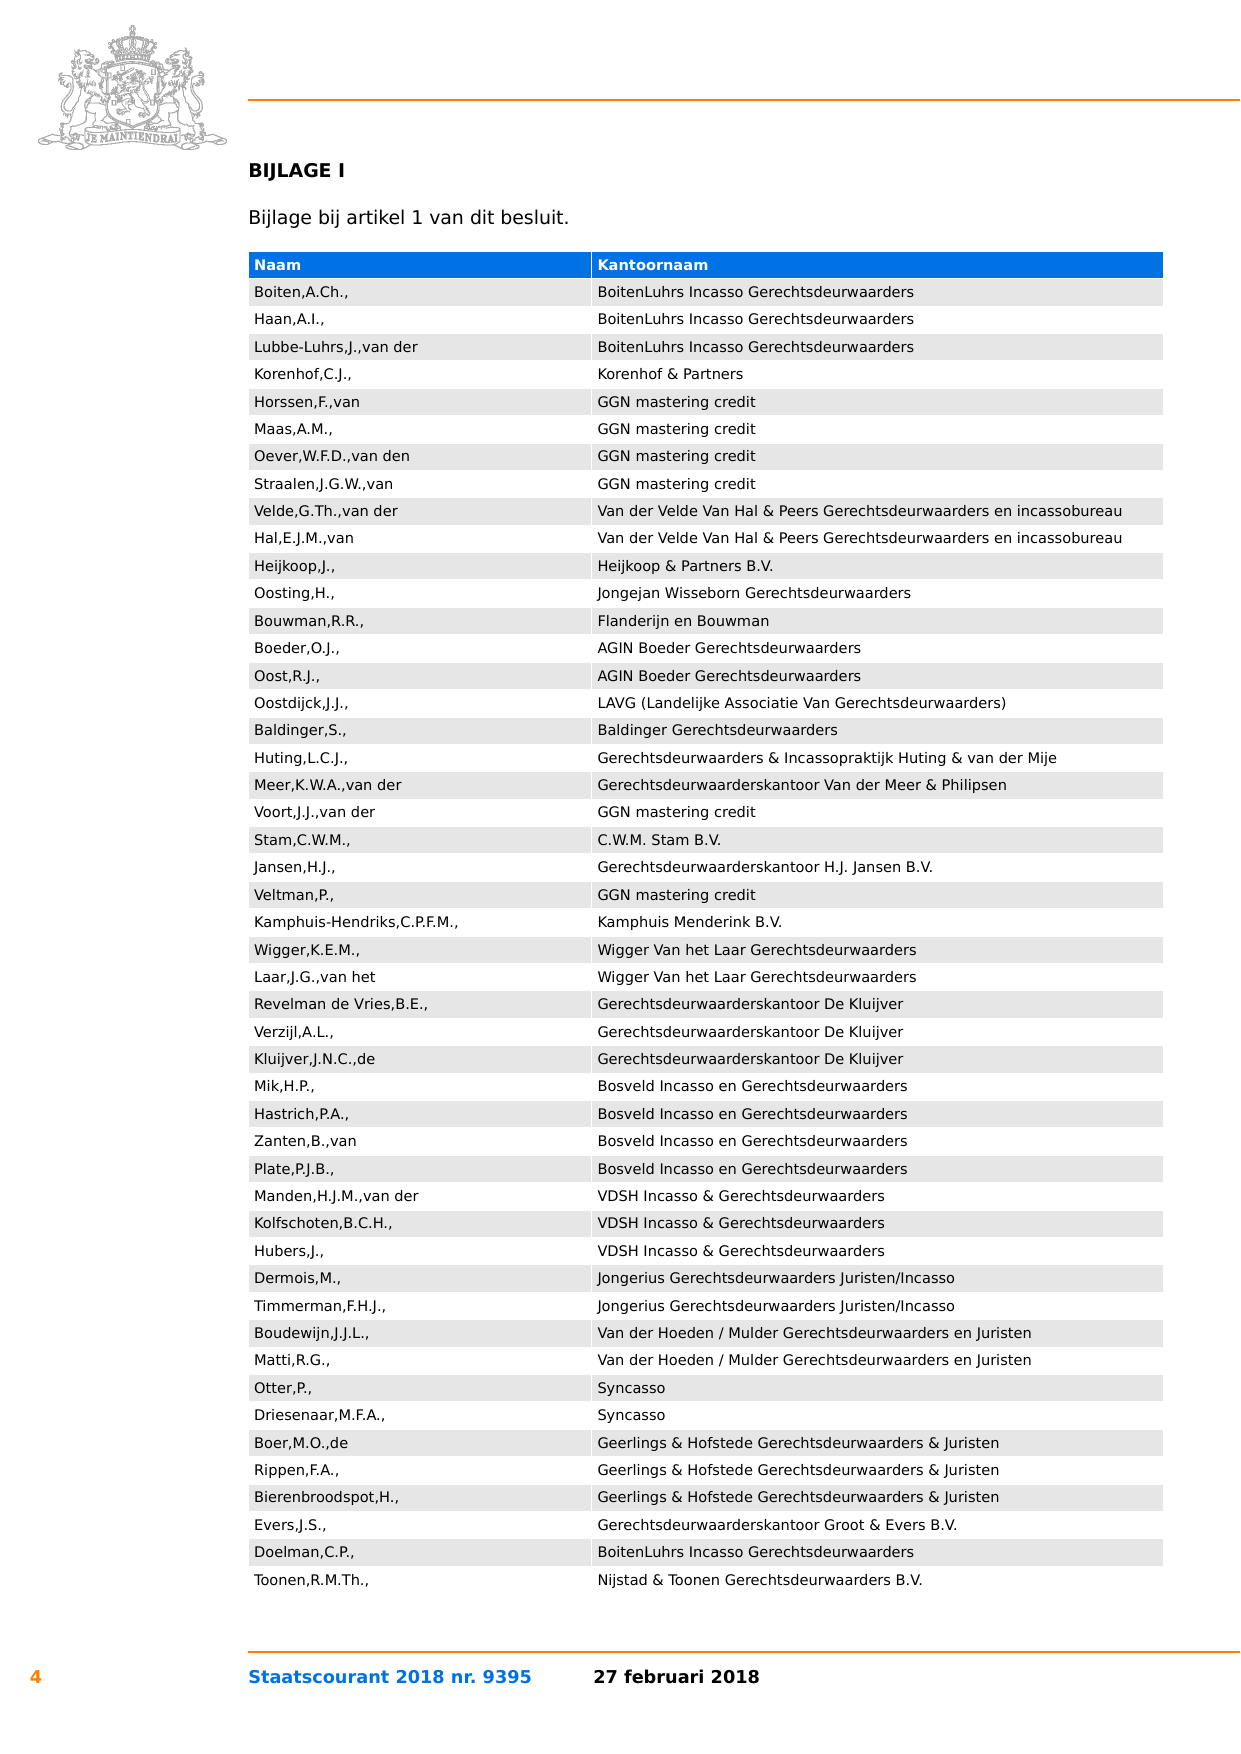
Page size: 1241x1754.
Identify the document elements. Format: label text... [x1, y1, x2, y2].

table_cell AGIN Boeder Gerechtsdeurwaarders [592, 663, 1163, 689]
table_cell BoitenLuhrs Incasso Gerechtsdeurwaarders [592, 279, 1163, 306]
table_cell Zanten,B.,van [249, 1129, 591, 1155]
table_cell Oostdijck,J.J., [249, 690, 591, 716]
table_cell Kamphuis-Hendriks,C.P.F.M., [249, 909, 591, 936]
table_cell BoitenLuhrs Incasso Gerechtsdeurwaarders [592, 334, 1163, 360]
table_cell Driesenaar,M.F.A., [249, 1403, 591, 1429]
table_cell Bosveld Incasso en Gerechtsdeurwaarders [592, 1156, 1163, 1182]
table_cell Stam,C.W.M., [249, 827, 591, 853]
table_cell Syncasso [592, 1403, 1163, 1429]
table_cell Rippen,F.A., [249, 1457, 591, 1483]
table_cell Horssen,F.,van [249, 389, 591, 415]
picture [38, 25, 227, 150]
table_cell Jansen,H.J., [249, 855, 591, 881]
table_cell Matti,R.G., [249, 1348, 591, 1374]
table_cell Verzijl,A.L., [249, 1019, 591, 1045]
table_cell Evers,J.S., [249, 1512, 591, 1538]
table_header Naam [249, 252, 591, 278]
table_cell Bosveld Incasso en Gerechtsdeurwaarders [592, 1074, 1163, 1100]
table_cell Korenhof & Partners [592, 361, 1163, 388]
table_cell Van der Velde Van Hal & Peers Gerechtsdeurwaarders en incassobureau [592, 526, 1163, 552]
table_cell Meer,K.W.A.,van der [249, 772, 591, 799]
table_cell Hubers,J., [249, 1238, 591, 1264]
table_cell Oost,R.J., [249, 663, 591, 689]
table_cell Jongerius Gerechtsdeurwaarders Juristen/Incasso [592, 1293, 1163, 1319]
table_cell Nijstad & Toonen Gerechtsdeurwaarders B.V. [592, 1567, 1163, 1593]
table_cell Toonen,R.M.Th., [249, 1567, 591, 1593]
table_cell Geerlings & Hofstede Gerechtsdeurwaarders & Juristen [592, 1457, 1163, 1483]
table_cell Jongejan Wisseborn Gerechtsdeurwaarders [592, 581, 1163, 607]
table_cell Jongerius Gerechtsdeurwaarders Juristen/Incasso [592, 1265, 1163, 1292]
table_cell Doelman,C.P., [249, 1539, 591, 1566]
table_cell AGIN Boeder Gerechtsdeurwaarders [592, 635, 1163, 662]
table_cell Gerechtsdeurwaarders & Incassopraktijk Huting & van der Mije [592, 745, 1163, 771]
table_cell BoitenLuhrs Incasso Gerechtsdeurwaarders [592, 1539, 1163, 1566]
table_cell Straalen,J.G.W.,van [249, 471, 591, 497]
table_cell Gerechtsdeurwaarderskantoor Groot & Evers B.V. [592, 1512, 1163, 1538]
table_cell Syncasso [592, 1375, 1163, 1401]
table_cell Bosveld Incasso en Gerechtsdeurwaarders [592, 1129, 1163, 1155]
table_cell GGN mastering credit [592, 882, 1163, 908]
table_cell Heijkoop,J., [249, 553, 591, 579]
table_cell Kluijver,J.N.C.,de [249, 1046, 591, 1073]
table_cell Gerechtsdeurwaarderskantoor De Kluijver [592, 991, 1163, 1018]
table_cell Baldinger Gerechtsdeurwaarders [592, 718, 1163, 744]
table_cell Gerechtsdeurwaarderskantoor H.J. Jansen B.V. [592, 855, 1163, 881]
table_cell Bierenbroodspot,H., [249, 1485, 591, 1511]
table_cell Heijkoop & Partners B.V. [592, 553, 1163, 579]
table_cell GGN mastering credit [592, 389, 1163, 415]
text Bijlage bij artikel 1 van dit besluit. [248, 207, 1163, 229]
table_cell Gerechtsdeurwaarderskantoor Van der Meer & Philipsen [592, 772, 1163, 799]
table_cell Oosting,H., [249, 581, 591, 607]
table_cell GGN mastering credit [592, 444, 1163, 470]
table_cell Korenhof,C.J., [249, 361, 591, 388]
table_cell Wigger Van het Laar Gerechtsdeurwaarders [592, 937, 1163, 963]
table_cell Bouwman,R.R., [249, 608, 591, 634]
table_cell Kamphuis Menderink B.V. [592, 909, 1163, 936]
table_cell Voort,J.J.,van der [249, 800, 591, 826]
table_cell Gerechtsdeurwaarderskantoor De Kluijver [592, 1046, 1163, 1073]
table_cell Kolfschoten,B.C.H., [249, 1211, 591, 1237]
table_cell Oever,W.F.D.,van den [249, 444, 591, 470]
table_cell Geerlings & Hofstede Gerechtsdeurwaarders & Juristen [592, 1485, 1163, 1511]
table_cell Veltman,P., [249, 882, 591, 908]
subtitle BIJLAGE I [248, 160, 1163, 182]
table_cell Van der Hoeden / Mulder Gerechtsdeurwaarders en Juristen [592, 1348, 1163, 1374]
table_cell Boeder,O.J., [249, 635, 591, 662]
table_cell C.W.M. Stam B.V. [592, 827, 1163, 853]
table_cell Flanderijn en Bouwman [592, 608, 1163, 634]
table_cell VDSH Incasso & Gerechtsdeurwaarders [592, 1183, 1163, 1209]
table_cell Otter,P., [249, 1375, 591, 1401]
table_cell Laar,J.G.,van het [249, 964, 591, 990]
table_cell Wigger Van het Laar Gerechtsdeurwaarders [592, 964, 1163, 990]
table_cell Manden,H.J.M.,van der [249, 1183, 591, 1209]
table_cell Plate,P.J.B., [249, 1156, 591, 1182]
table_cell Boudewijn,J.J.L., [249, 1320, 591, 1347]
table_cell Bosveld Incasso en Gerechtsdeurwaarders [592, 1101, 1163, 1127]
table_cell Baldinger,S., [249, 718, 591, 744]
table_cell Lubbe-Luhrs,J.,van der [249, 334, 591, 360]
table_cell VDSH Incasso & Gerechtsdeurwaarders [592, 1211, 1163, 1237]
table_cell Hastrich,P.A., [249, 1101, 591, 1127]
table_cell Huting,L.C.J., [249, 745, 591, 771]
table_cell BoitenLuhrs Incasso Gerechtsdeurwaarders [592, 307, 1163, 333]
table_header Kantoornaam [592, 252, 1163, 278]
table_cell GGN mastering credit [592, 471, 1163, 497]
table_cell VDSH Incasso & Gerechtsdeurwaarders [592, 1238, 1163, 1264]
table_cell Hal,E.J.M.,van [249, 526, 591, 552]
table_cell Van der Hoeden / Mulder Gerechtsdeurwaarders en Juristen [592, 1320, 1163, 1347]
table_cell Van der Velde Van Hal & Peers Gerechtsdeurwaarders en incassobureau [592, 498, 1163, 525]
table_cell Velde,G.Th.,van der [249, 498, 591, 525]
table_cell Haan,A.I., [249, 307, 591, 333]
table_cell GGN mastering credit [592, 416, 1163, 442]
table_cell GGN mastering credit [592, 800, 1163, 826]
table_cell Mik,H.P., [249, 1074, 591, 1100]
table_cell Boer,M.O.,de [249, 1430, 591, 1456]
table_cell Timmerman,F.H.J., [249, 1293, 591, 1319]
table_cell Dermois,M., [249, 1265, 591, 1292]
table_cell Gerechtsdeurwaarderskantoor De Kluijver [592, 1019, 1163, 1045]
table_cell LAVG (Landelijke Associatie Van Gerechtsdeurwaarders) [592, 690, 1163, 716]
table_cell Maas,A.M., [249, 416, 591, 442]
table_cell Revelman de Vries,B.E., [249, 991, 591, 1018]
table_cell Wigger,K.E.M., [249, 937, 591, 963]
table_cell Boiten,A.Ch., [249, 279, 591, 306]
table_cell Geerlings & Hofstede Gerechtsdeurwaarders & Juristen [592, 1430, 1163, 1456]
